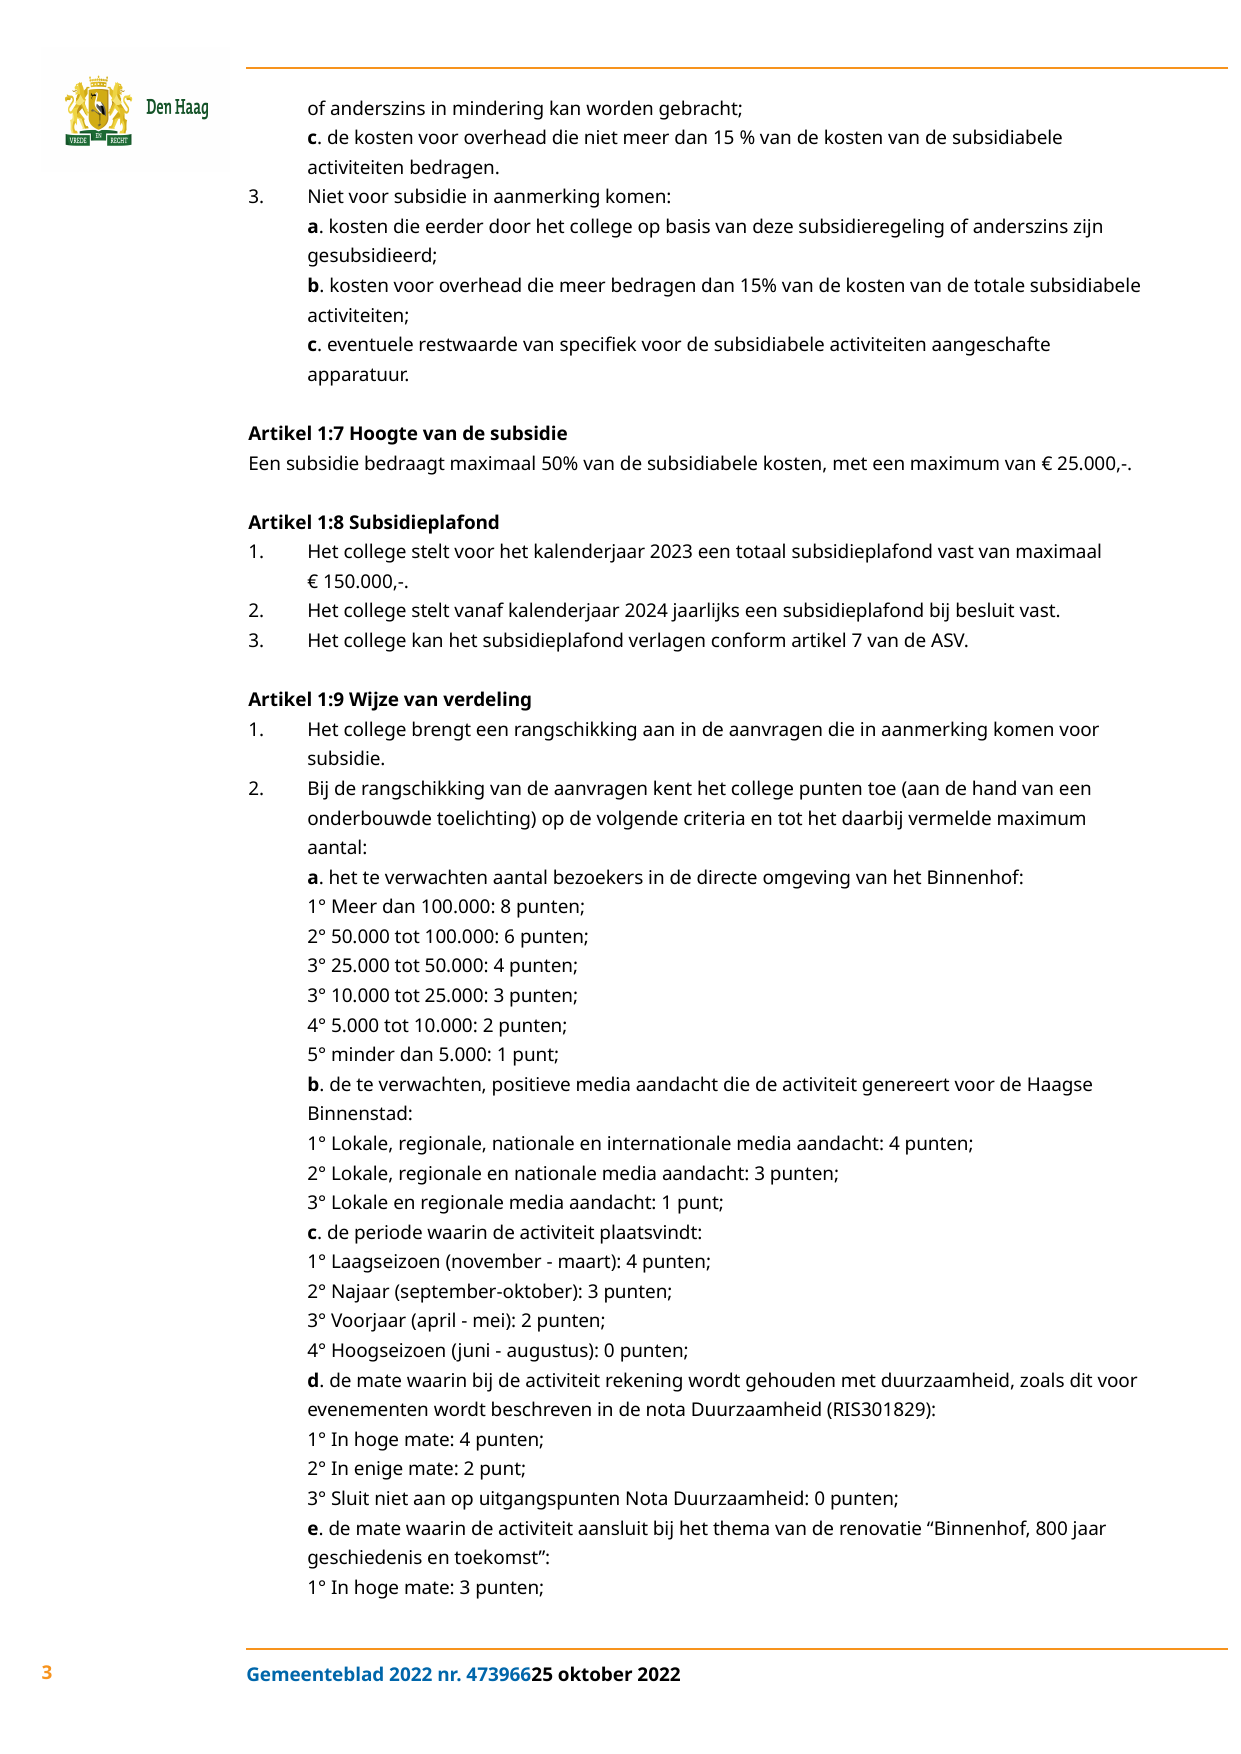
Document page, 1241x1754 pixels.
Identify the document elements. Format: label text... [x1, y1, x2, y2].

list Niet voor subsidie in aanmerking komen: [248, 183, 1152, 209]
list Het college stelt vanaf kalenderjaar 2024 jaarlijks een subsidieplafond bij besluit vast. [248, 598, 1152, 623]
list 2° Lokale, regionale en nationale media aandacht: 3 punten; [248, 1160, 1152, 1186]
list Het college kan het subsidieplafond verlagen conform artikel 7 van de ASV. [248, 627, 1152, 653]
list c. de kosten voor overhead die niet meer dan 15 % van de kosten van de subsidiabele activiteiten bedragen. [248, 124, 1152, 180]
list c. eventuele restwaarde van specifiek voor de subsidiabele activiteiten aangeschafte apparatuur. [248, 331, 1152, 387]
list Het college brengt een rangschikking aan in de aanvragen die in aanmerking komen voor subsidie. [248, 716, 1152, 771]
list 3° Lokale en regionale media aandacht: 1 punt; [248, 1189, 1152, 1215]
list 3° 10.000 tot 25.000: 3 punten; [248, 982, 1152, 1008]
list 4° 5.000 tot 10.000: 2 punten; [248, 1012, 1152, 1038]
list Bij de rangschikking van de aanvragen kent het college punten toe (aan de hand van een onderbouwde toelichting) op de volgende criteria en tot het daarbij vermelde maximum aantal: [248, 775, 1152, 860]
list 1° Lokale, regionale, nationale en internationale media aandacht: 4 punten; [248, 1130, 1152, 1156]
list of anderszins in mindering kan worden gebracht; [248, 95, 1152, 121]
picture [41, 47, 231, 172]
list c. de periode waarin de activiteit plaatsvindt: [248, 1219, 1152, 1245]
list 2° In enige mate: 2 punt; [248, 1456, 1152, 1481]
text Artikel 1:8 Subsidieplafond [248, 509, 1152, 535]
list a. het te verwachten aantal bezoekers in de directe omgeving van het Binnenhof: [248, 864, 1152, 890]
list 5° minder dan 5.000: 1 punt; [248, 1041, 1152, 1067]
list 3° Sluit niet aan op uitgangspunten Nota Duurzaamheid: 0 punten; [248, 1485, 1152, 1511]
list 2° Najaar (september-oktober): 3 punten; [248, 1278, 1152, 1304]
list b. de te verwachten, positieve media aandacht die de activiteit genereert voor de Haagse Binnenstad: [248, 1071, 1152, 1126]
list 2° 50.000 tot 100.000: 6 punten; [248, 923, 1152, 949]
list Het college stelt voor het kalenderjaar 2023 een totaal subsidieplafond vast van maximaal € 150.000,-. [248, 538, 1152, 594]
text Artikel 1:9 Wijze van verdeling [248, 686, 1152, 712]
list 4° Hoogseizoen (juni - augustus): 0 punten; [248, 1337, 1152, 1363]
list b. kosten voor overhead die meer bedragen dan 15% van de kosten van de totale subsidiabele activiteiten; [248, 272, 1152, 328]
list e. de mate waarin de activiteit aansluit bij het thema van de renovatie “Binnenhof, 800 jaar geschiedenis en toekomst”: [248, 1515, 1152, 1570]
text Een subsidie bedraagt maximaal 50% van de subsidiabele kosten, met een maximum van € 25.000,-. [248, 450, 1152, 476]
list 3° Voorjaar (april - mei): 2 punten; [248, 1308, 1152, 1333]
list 3° 25.000 tot 50.000: 4 punten; [248, 953, 1152, 978]
list 1° Meer dan 100.000: 8 punten; [248, 893, 1152, 919]
list 1° In hoge mate: 4 punten; [248, 1426, 1152, 1452]
list 1° In hoge mate: 3 punten; [248, 1574, 1152, 1600]
text Artikel 1:7 Hoogte van de subsidie [248, 420, 1152, 446]
list a. kosten die eerder door het college op basis van deze subsidieregeling of anderszins zijn gesubsidieerd; [248, 213, 1152, 268]
list d. de mate waarin bij de activiteit rekening wordt gehouden met duurzaamheid, zoals dit voor evenementen wordt beschreven in de nota Duurzaamheid (RIS301829): [248, 1367, 1152, 1422]
list 1° Laagseizoen (november - maart): 4 punten; [248, 1248, 1152, 1274]
